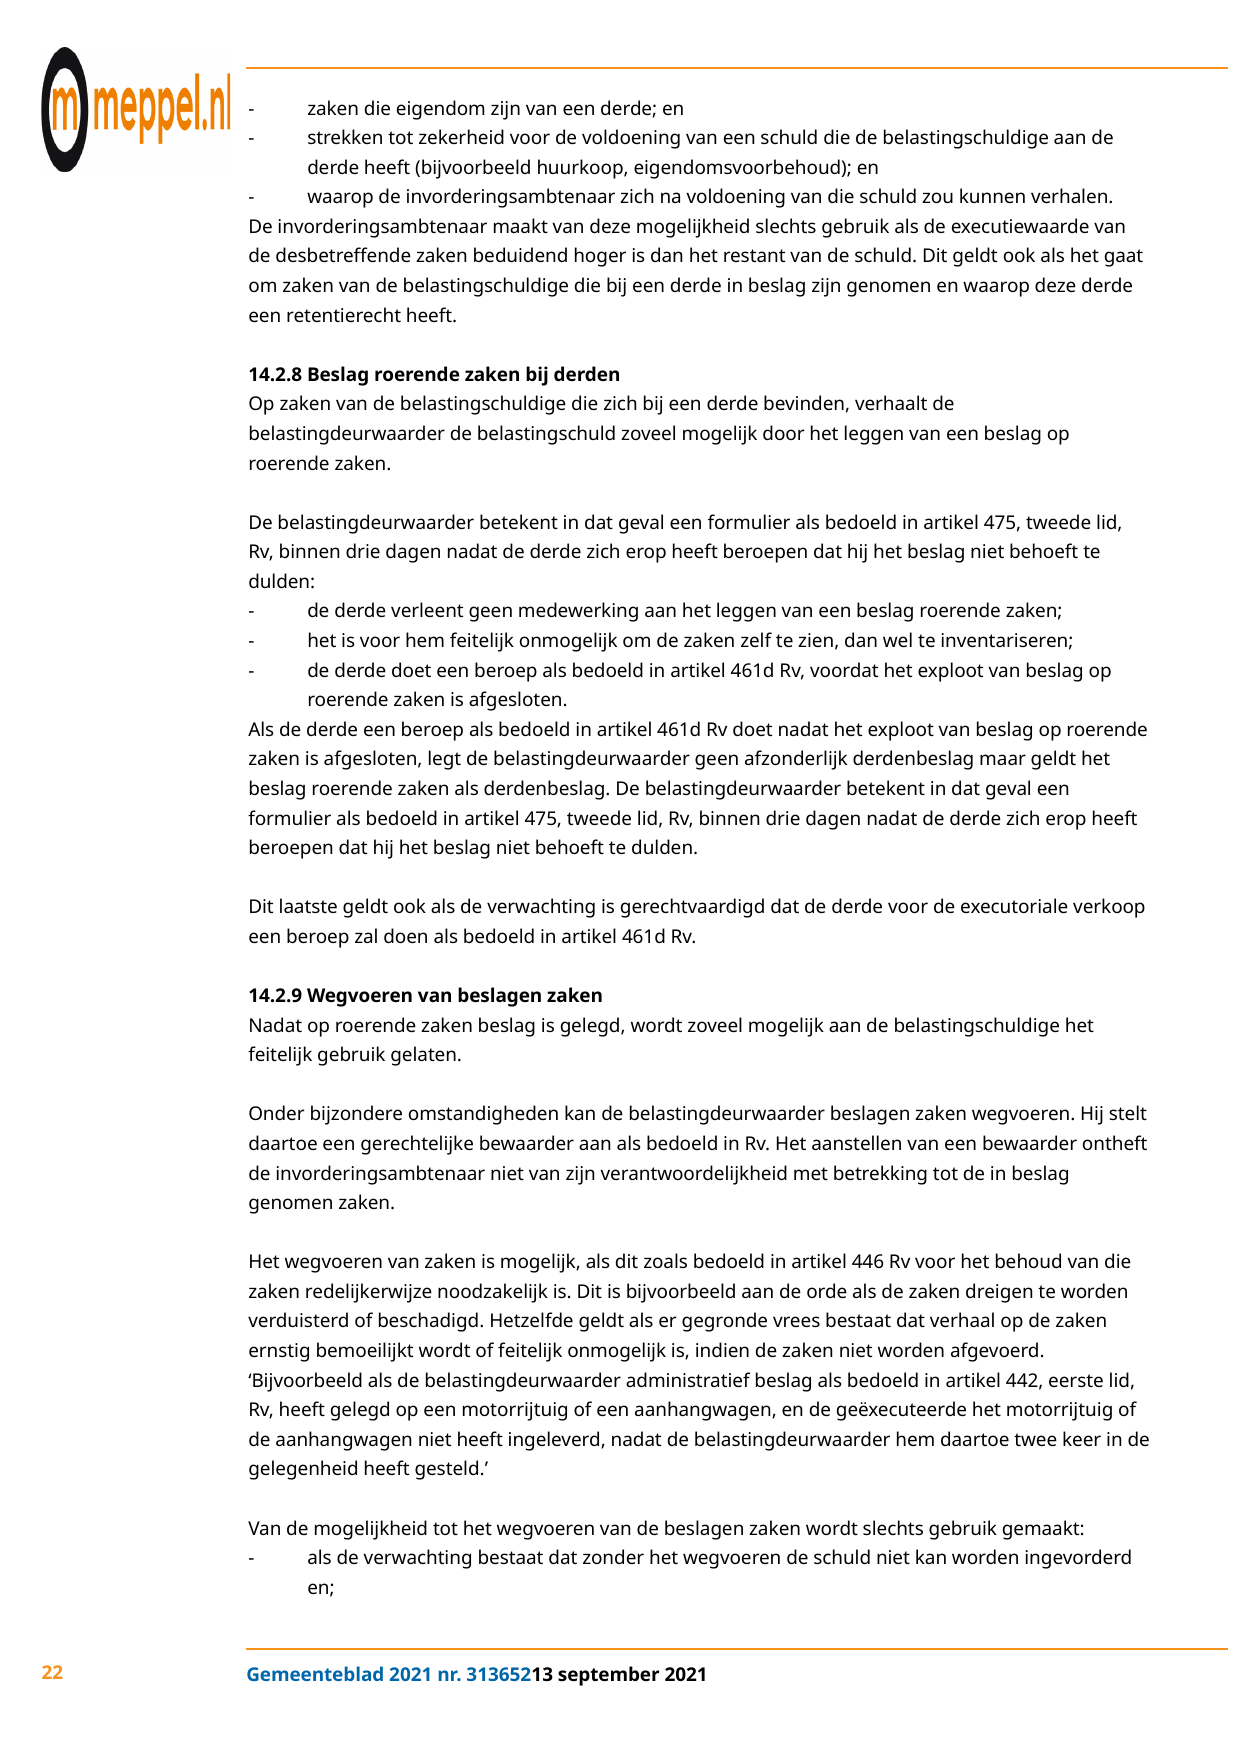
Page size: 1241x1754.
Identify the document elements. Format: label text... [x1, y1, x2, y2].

text Van de mogelijkheid tot het wegvoeren van de beslagen zaken wordt slechts gebruik gemaakt: [248, 1515, 1152, 1541]
list waarop de invorderingsambtenaar zich na voldoening van die schuld zou kunnen verhalen. [248, 183, 1152, 209]
list het is voor hem feitelijk onmogelijk om de zaken zelf te zien, dan wel te inventariseren; [248, 627, 1152, 653]
text 14.2.9 Wegvoeren van beslagen zaken [248, 982, 1152, 1008]
list zaken die eigendom zijn van een derde; en [248, 95, 1152, 121]
text Onder bijzondere omstandigheden kan de belastingdeurwaarder beslagen zaken wegvoeren. Hij stelt daartoe een gerechtelijke bewaarder aan als bedoeld in Rv. Het aanstellen van een bewaarder ontheft de invorderingsambtenaar niet van zijn verantwoordelijkheid met betrekking tot de in beslag genomen zaken. [248, 1101, 1152, 1215]
list de derde doet een beroep als bedoeld in artikel 461d Rv, voordat het exploot van beslag op roerende zaken is afgesloten. [248, 657, 1152, 712]
text De belastingdeurwaarder betekent in dat geval een formulier als bedoeld in artikel 475, tweede lid, Rv, binnen drie dagen nadat de derde zich erop heeft beroepen dat hij het beslag niet behoeft te dulden: [248, 509, 1152, 594]
text Op zaken van de belastingschuldige die zich bij een derde bevinden, verhaalt de belastingdeurwaarder de belastingschuld zoveel mogelijk door het leggen van een beslag op roerende zaken. [248, 391, 1152, 476]
picture [41, 47, 231, 172]
text Nadat op roerende zaken beslag is gelegd, wordt zoveel mogelijk aan de belastingschuldige het feitelijk gebruik gelaten. [248, 1012, 1152, 1067]
list als de verwachting bestaat dat zonder het wegvoeren de schuld niet kan worden ingevorderd en; [248, 1544, 1152, 1600]
text Dit laatste geldt ook als de verwachting is gerechtvaardigd dat de derde voor de executoriale verkoop een beroep zal doen als bedoeld in artikel 461d Rv. [248, 893, 1152, 949]
list strekken tot zekerheid voor de voldoening van een schuld die de belastingschuldige aan de derde heeft (bijvoorbeeld huurkoop, eigendomsvoorbehoud); en [248, 124, 1152, 180]
text De invorderingsambtenaar maakt van deze mogelijkheid slechts gebruik als de executiewaarde van de desbetreffende zaken beduidend hoger is dan het restant van de schuld. Dit geldt ook als het gaat om zaken van de belastingschuldige die bij een derde in beslag zijn genomen en waarop deze derde een retentierecht heeft. [248, 213, 1152, 328]
text Als de derde een beroep als bedoeld in artikel 461d Rv doet nadat het exploot van beslag op roerende zaken is afgesloten, legt de belastingdeurwaarder geen afzonderlijk derdenbeslag maar geldt het beslag roerende zaken als derdenbeslag. De belastingdeurwaarder betekent in dat geval een formulier als bedoeld in artikel 475, tweede lid, Rv, binnen drie dagen nadat de derde zich erop heeft beroepen dat hij het beslag niet behoeft te dulden. [248, 716, 1152, 860]
text 14.2.8 Beslag roerende zaken bij derden [248, 361, 1152, 387]
list de derde verleent geen medewerking aan het leggen van een beslag roerende zaken; [248, 598, 1152, 623]
text Het wegvoeren van zaken is mogelijk, als dit zoals bedoeld in artikel 446 Rv voor het behoud van die zaken redelijkerwijze noodzakelijk is. Dit is bijvoorbeeld aan de orde als de zaken dreigen te worden verduisterd of beschadigd. Hetzelfde geldt als er gegronde vrees bestaat dat verhaal op de zaken ernstig bemoeilijkt wordt of feitelijk onmogelijk is, indien de zaken niet worden afgevoerd. ‘Bijvoorbeeld als de belastingdeurwaarder administratief beslag als bedoeld in artikel 442, eerste lid, Rv, heeft gelegd op een motorrijtuig of een aanhangwagen, en de geëxecuteerde het motorrijtuig of de aanhangwagen niet heeft ingeleverd, nadat de belastingdeurwaarder hem daartoe twee keer in de gelegenheid heeft gesteld.’ [248, 1248, 1152, 1481]
